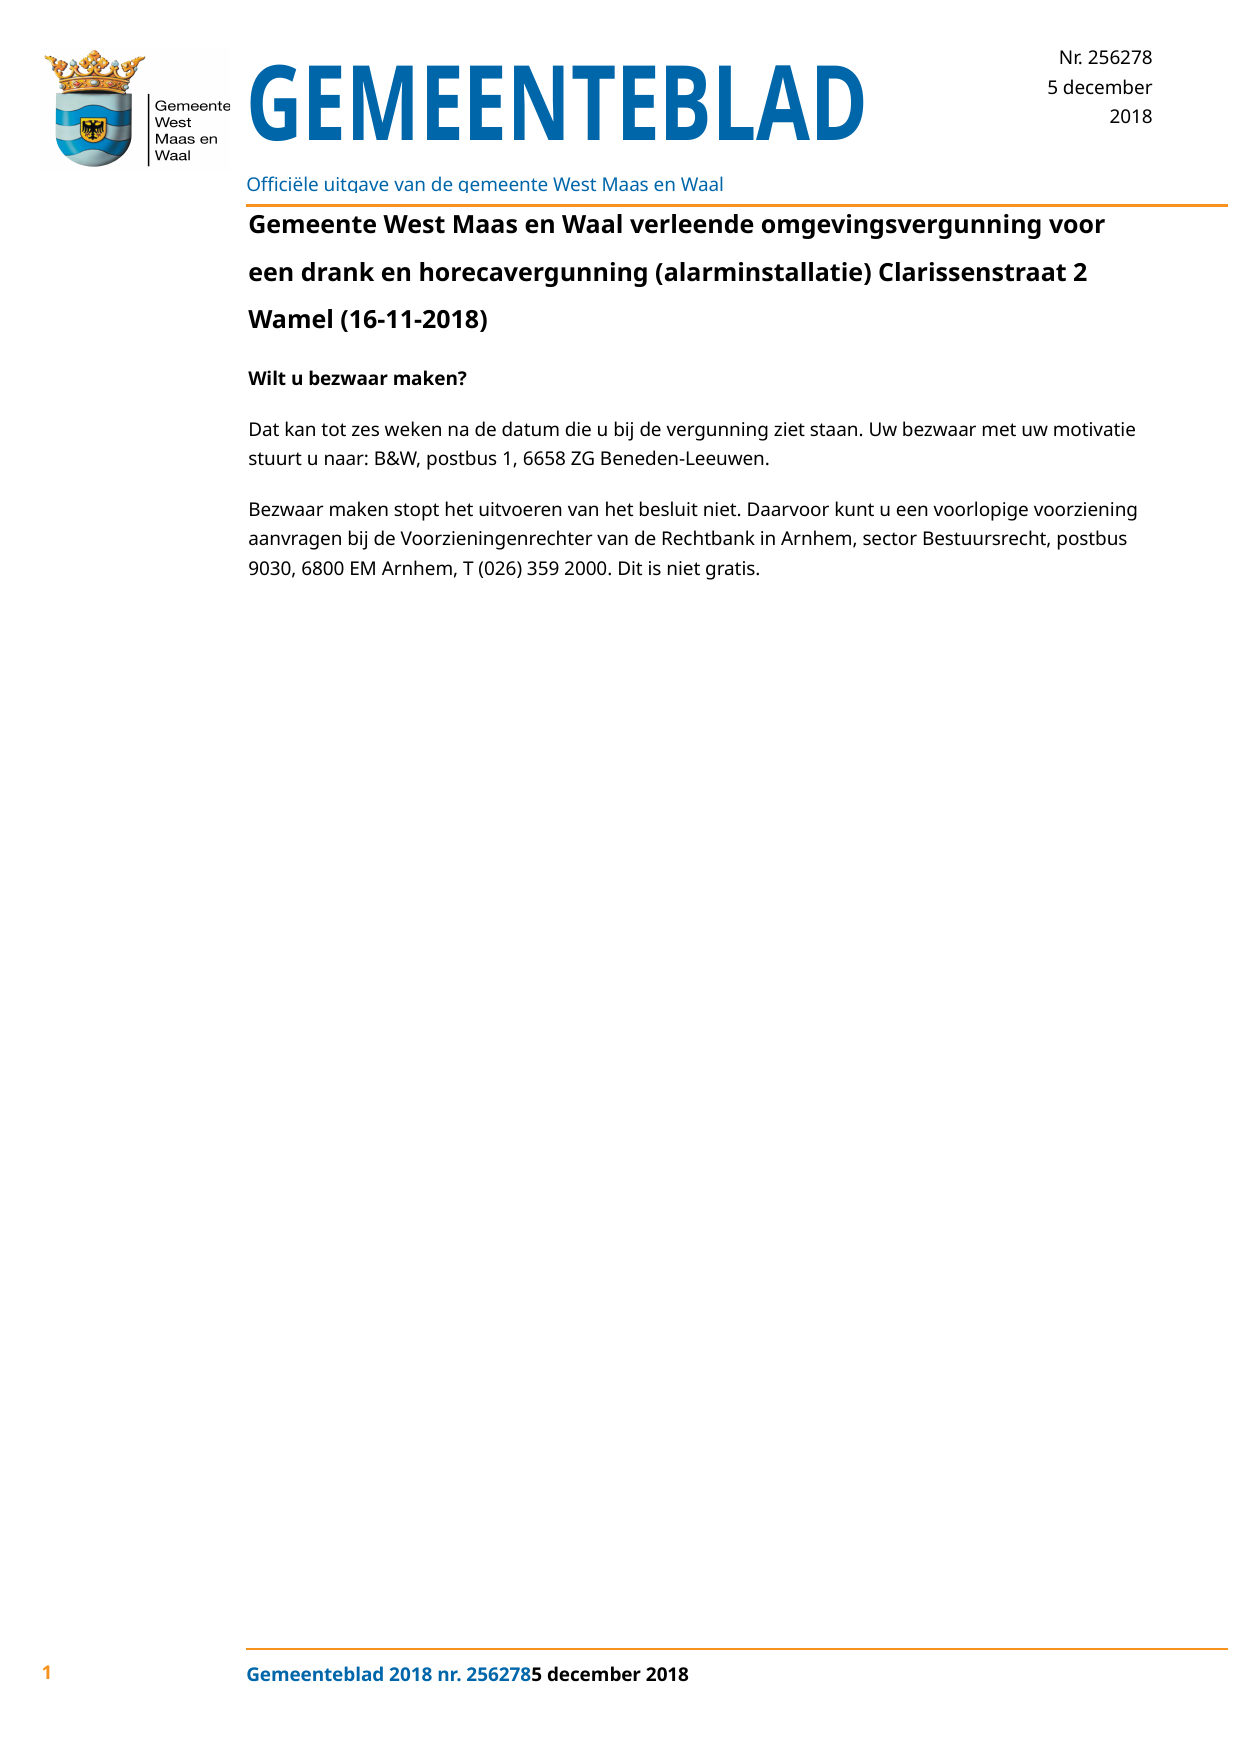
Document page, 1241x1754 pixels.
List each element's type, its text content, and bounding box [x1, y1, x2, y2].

text Gemeente West Maas en Waal verleende omgevingsvergunning voor een drank en horecavergunning (alarminstallatie) Clarissenstraat 2 Wamel (16-11-2018) [248, 207, 1152, 336]
text Wilt u bezwaar maken? [248, 366, 1152, 391]
picture [41, 47, 231, 172]
text Dat kan tot zes weken na de datum die u bij de vergunning ziet staan. Uw bezwaar met uw motivatie stuurt u naar: B&W, postbus 1, 6658 ZG Beneden-Leeuwen. [248, 416, 1152, 471]
text Bezwaar maken stopt het uitvoeren van het besluit niet. Daarvoor kunt u een voorlopige voorziening aanvragen bij de Voorzieningenrechter van de Rechtbank in Arnhem, sector Bestuursrecht, postbus 9030, 6800 EM Arnhem, T (026) 359 2000. Dit is niet gratis. [248, 496, 1152, 581]
